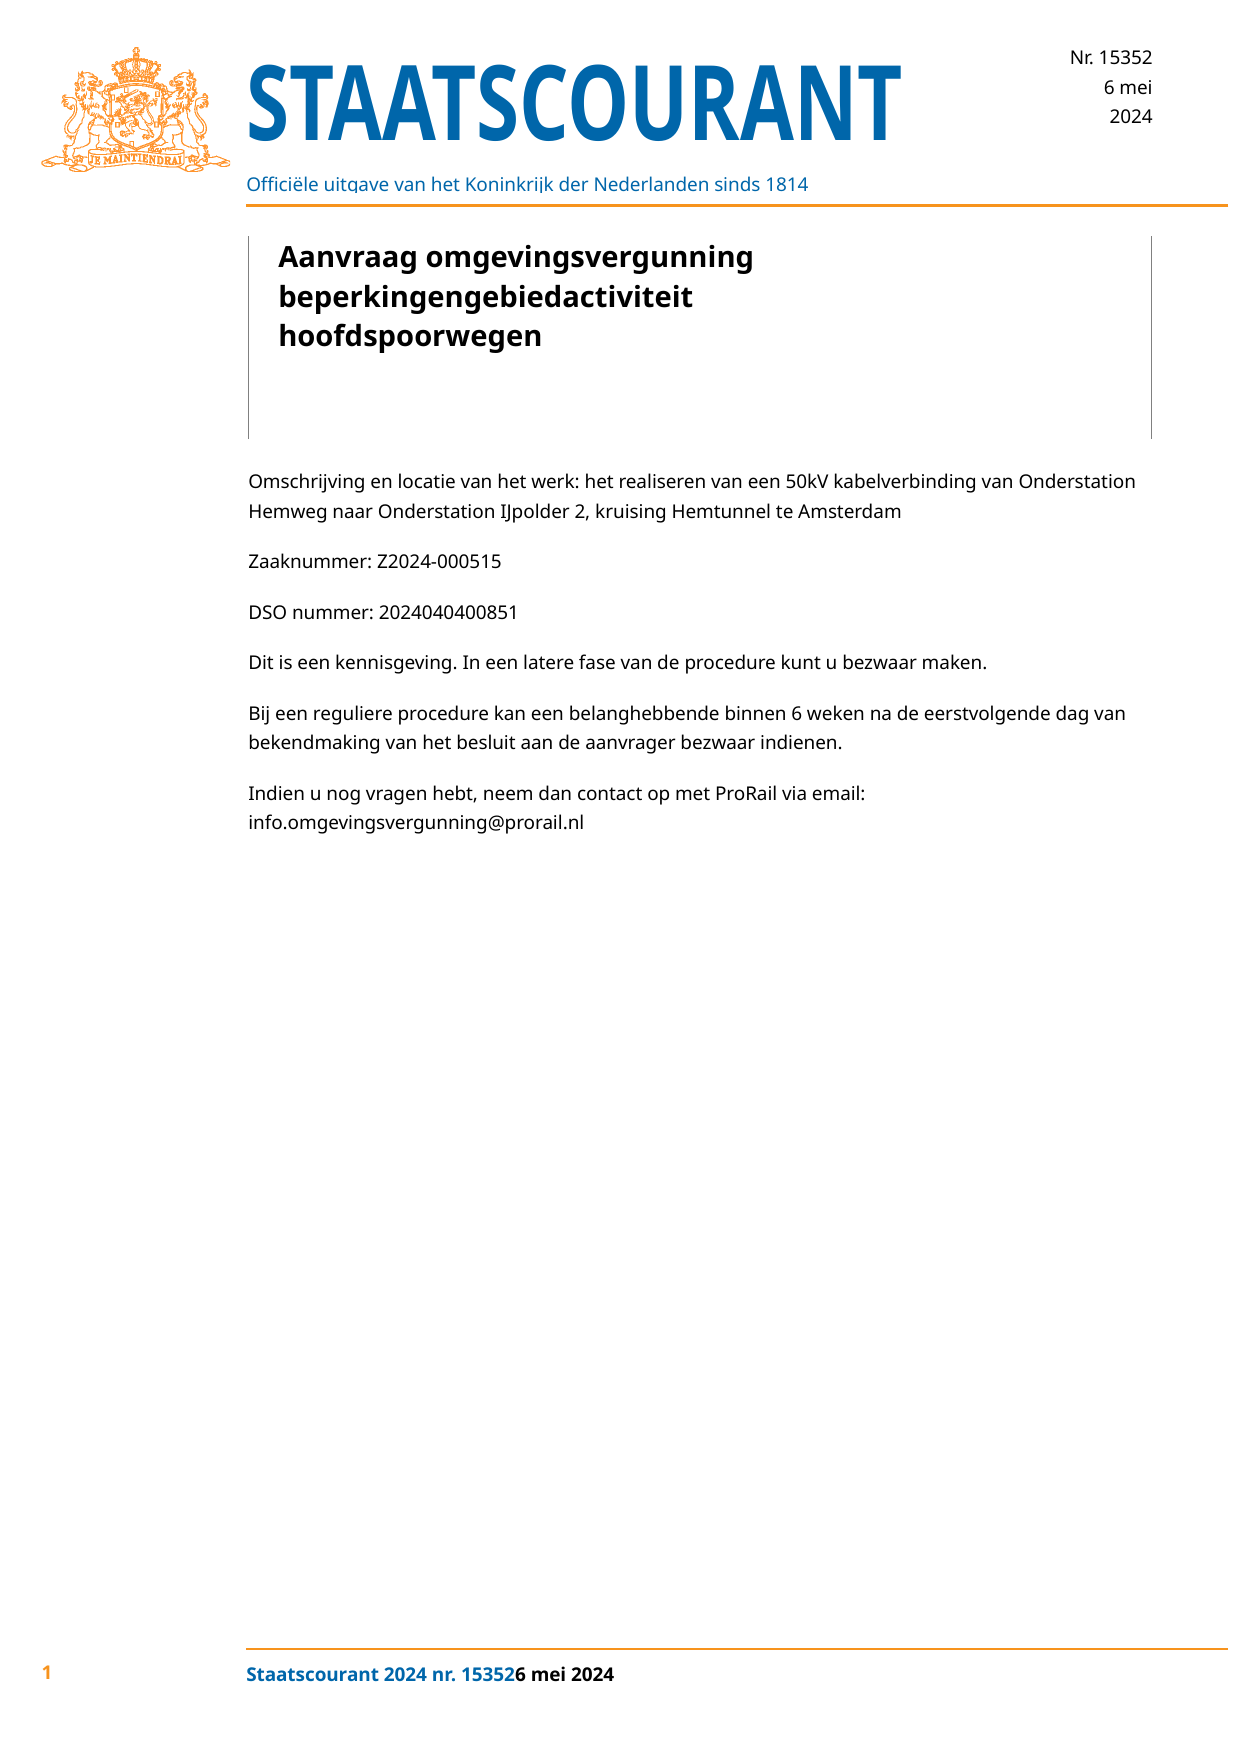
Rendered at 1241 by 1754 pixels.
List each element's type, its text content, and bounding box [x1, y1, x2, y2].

text Zaaknummer: Z2024-000515 [248, 549, 1152, 574]
text Bij een reguliere procedure kan een belanghebbende binnen 6 weken na de eerstvolgende dag van bekendmaking van het besluit aan de aanvrager bezwaar indienen. [248, 700, 1152, 755]
picture [41, 47, 231, 172]
text Omschrijving en locatie van het werk: het realiseren van een 50kV kabelverbinding van Onderstation Hemweg naar Onderstation IJpolder 2, kruising Hemtunnel te Amsterdam [248, 469, 1152, 524]
text DSO nummer: 2024040400851 [248, 599, 1152, 625]
text Dit is een kennisgeving. In een latere fase van de procedure kunt u bezwaar maken. [248, 649, 1152, 675]
text Indien u nog vragen hebt, neem dan contact op met ProRail via email: info.omgevingsvergunning@prorail.nl [248, 780, 1152, 835]
table_header [1090, 236, 1151, 413]
table_header [850, 236, 912, 413]
table_header Aanvraag omgevingsvergunning beperkingengebiedactiviteit hoofdspoorwegen [249, 236, 850, 439]
picture [912, 236, 1090, 414]
table_header [850, 414, 1151, 439]
